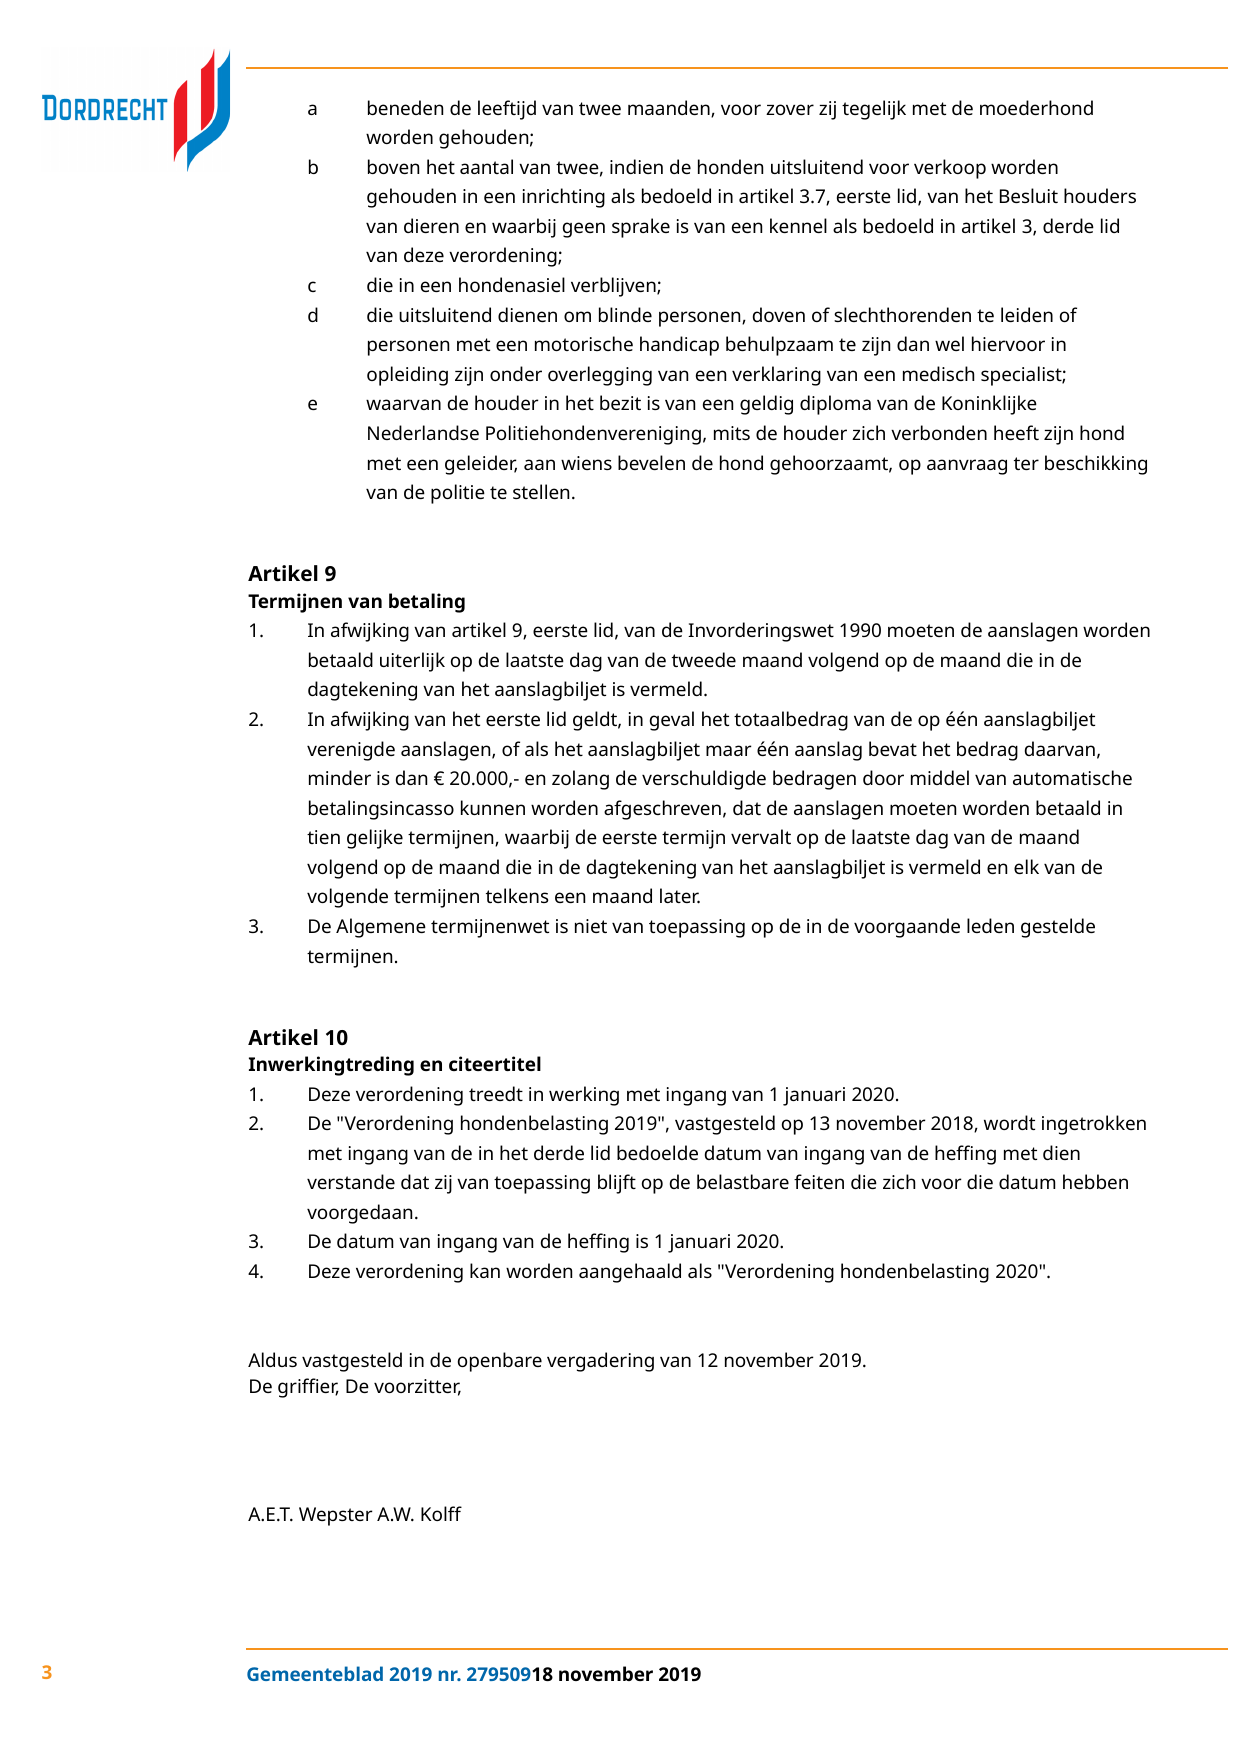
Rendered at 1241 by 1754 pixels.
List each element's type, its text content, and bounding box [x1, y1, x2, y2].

text Termijnen van betaling [248, 588, 1152, 613]
picture [41, 47, 231, 172]
text A.E.T. Wepster A.W. Kolff [248, 1501, 1152, 1527]
list waarvan de houder in het bezit is van een geldig diploma van de Koninklijke Nederlandse Politiehondenvereniging, mits de houder zich verbonden heeft zijn hond met een geleider, aan wiens bevelen de hond gehoorzaamt, op aanvraag ter beschikking van de politie te stellen. [307, 391, 1152, 505]
text Artikel 9 [248, 559, 1152, 588]
list In afwijking van het eerste lid geldt, in geval het totaalbedrag van de op één aanslagbiljet verenigde aanslagen, of als het aanslagbiljet maar één aanslag bevat het bedrag daarvan, minder is dan € 20.000,- en zolang de verschuldigde bedragen door middel van automatische betalingsincasso kunnen worden afgeschreven, dat de aanslagen moeten worden betaald in tien gelijke termijnen, waarbij de eerste termijn vervalt op de laatste dag van de maand volgend op de maand die in de dagtekening van het aanslagbiljet is vermeld en elk van de volgende termijnen telkens een maand later. [248, 706, 1152, 909]
text Inwerkingtreding en citeertitel [248, 1051, 1152, 1077]
text Artikel 10 [248, 1023, 1152, 1051]
list In afwijking van artikel 9, eerste lid, van de Invorderingswet 1990 moeten de aanslagen worden betaald uiterlijk op de laatste dag van de tweede maand volgend op de maand die in de dagtekening van het aanslagbiljet is vermeld. [248, 617, 1152, 702]
list Deze verordening treedt in werking met ingang van 1 januari 2020. [248, 1081, 1152, 1107]
list die uitsluitend dienen om blinde personen, doven of slechthorenden te leiden of personen met een motorische handicap behulpzaam te zijn dan wel hiervoor in opleiding zijn onder overlegging van een verklaring van een medisch specialist; [307, 302, 1152, 387]
text De griffier, De voorzitter, [248, 1373, 1152, 1398]
list De Algemene termijnenwet is niet van toepassing op de in de voorgaande leden gestelde termijnen. [248, 913, 1152, 968]
list De "Verordening hondenbelasting 2019", vastgesteld op 13 november 2018, wordt ingetrokken met ingang van de in het derde lid bedoelde datum van ingang van de heffing met dien verstande dat zij van toepassing blijft op de belastbare feiten die zich voor die datum hebben voorgedaan. [248, 1110, 1152, 1225]
list boven het aantal van twee, indien de honden uitsluitend voor verkoop worden gehouden in een inrichting als bedoeld in artikel 3.7, eerste lid, van het Besluit houders van dieren en waarbij geen sprake is van een kennel als bedoeld in artikel 3, derde lid van deze verordening; [307, 154, 1152, 268]
text Aldus vastgesteld in de openbare vergadering van 12 november 2019. [248, 1347, 1152, 1373]
list die in een hondenasiel verblijven; [307, 272, 1152, 298]
list Deze verordening kan worden aangehaald als "Verordening hondenbelasting 2020". [248, 1258, 1152, 1284]
list De datum van ingang van de heffing is 1 januari 2020. [248, 1229, 1152, 1254]
list beneden de leeftijd van twee maanden, voor zover zij tegelijk met de moederhond worden gehouden; [307, 95, 1152, 150]
